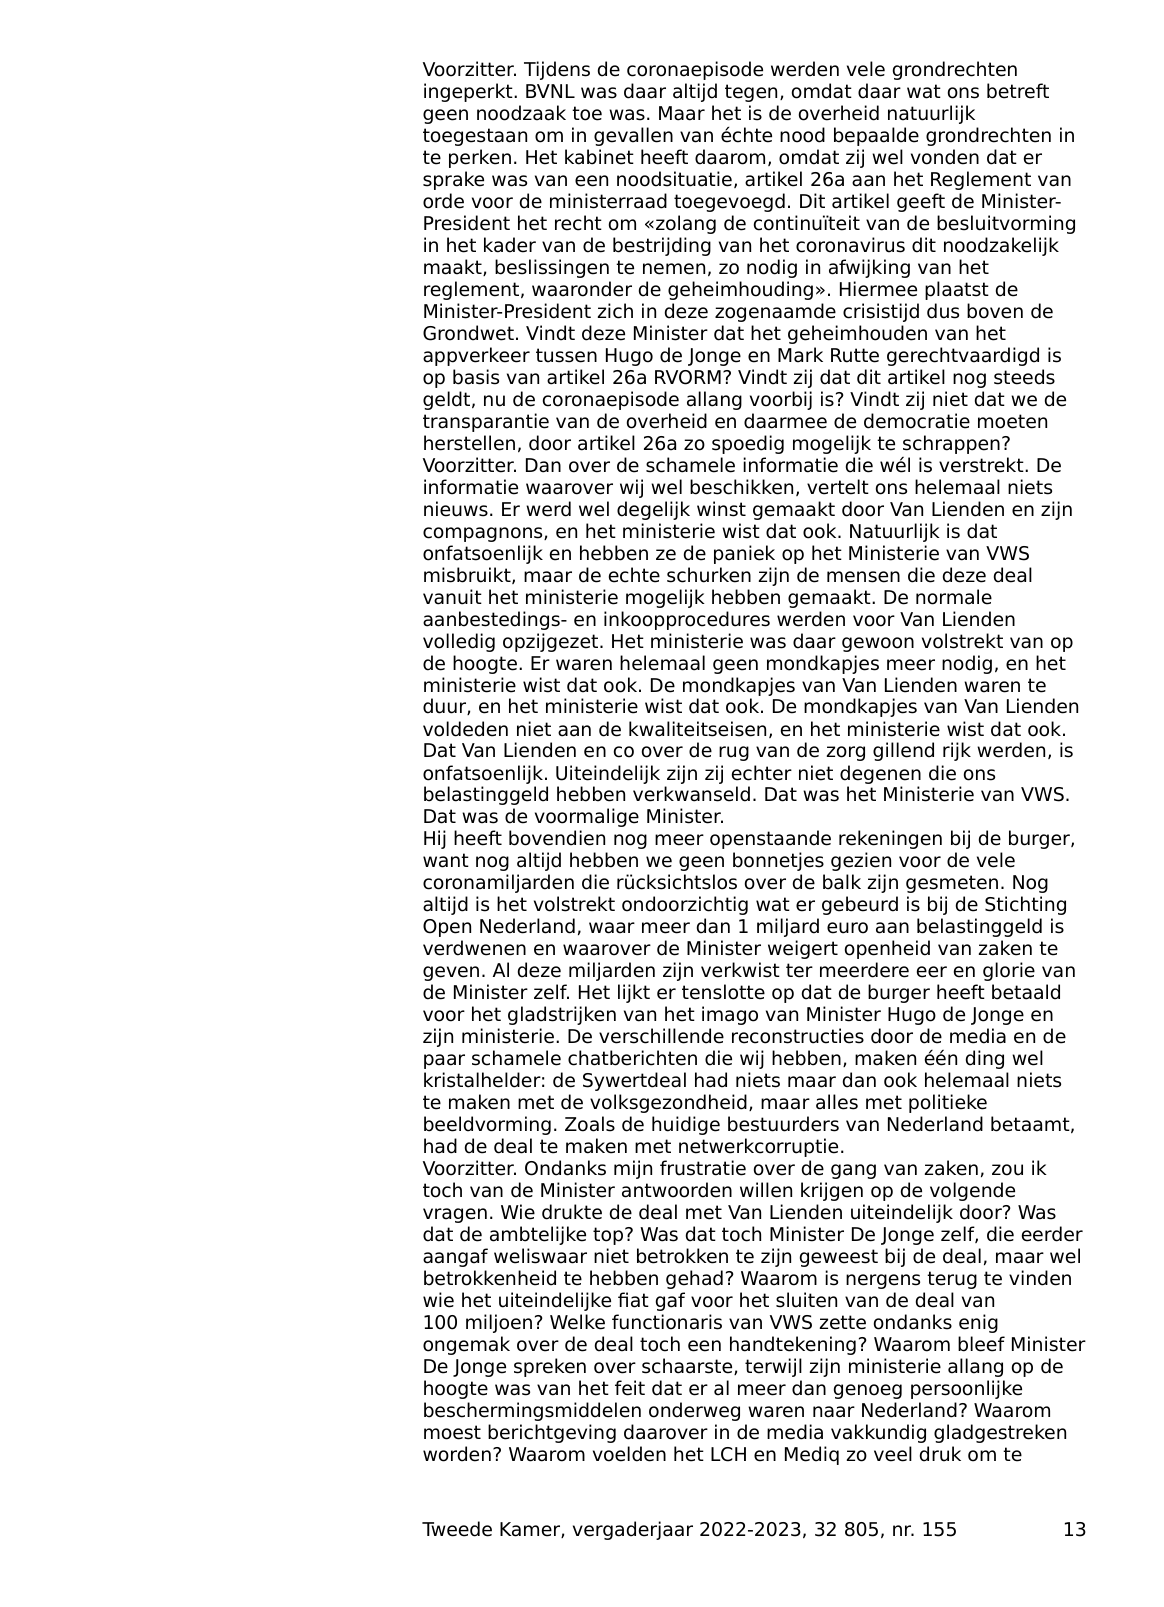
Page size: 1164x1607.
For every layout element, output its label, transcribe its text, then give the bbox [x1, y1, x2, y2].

text Voorzitter. Ondanks mijn frustratie over de gang van zaken, zou ik toch van de Minister antwoorden willen krijgen op de volgende vragen. Wie drukte de deal met Van Lienden uiteindelijk door? Was dat de ambtelijke top? Was dat toch Minister De Jonge zelf, die eerder aangaf weliswaar niet betrokken te zijn geweest bij de deal, maar wel betrokkenheid te hebben gehad? Waarom is nergens terug te vinden wie het uiteindelijke fiat gaf voor het sluiten van de deal van 100 miljoen? Welke functionaris van VWS zette ondanks enig ongemak over de deal toch een handtekening? Waarom bleef Minister De Jonge spreken over schaarste, terwijl zijn ministerie allang op de hoogte was van het feit dat er al meer dan genoeg persoonlijke beschermingsmiddelen onderweg waren naar Nederland? Waarom moest berichtgeving daarover in de media vakkundig gladgestreken worden? Waarom voelden het LCH en Mediq zo veel druk om te [422, 1158, 1087, 1466]
text Voorzitter. Tijdens de coronaepisode werden vele grondrechten ingeperkt. BVNL was daar altijd tegen, omdat daar wat ons betreft geen noodzaak toe was. Maar het is de overheid natuurlijk toegestaan om in gevallen van échte nood bepaalde grondrechten in te perken. Het kabinet heeft daarom, omdat zij wel vonden dat er sprake was van een noodsituatie, artikel 26a aan het Reglement van orde voor de ministerraad toegevoegd. Dit artikel geeft de Minister-President het recht om «zolang de continuïteit van de besluitvorming in het kader van de bestrijding van het coronavirus dit noodzakelijk maakt, beslissingen te nemen, zo nodig in afwijking van het reglement, waaronder de geheimhouding». Hiermee plaatst de Minister-President zich in deze zogenaamde crisistijd dus boven de Grondwet. Vindt deze Minister dat het geheimhouden van het appverkeer tussen Hugo de Jonge en Mark Rutte gerechtvaardigd is op basis van artikel 26a RVORM? Vindt zij dat dit artikel nog steeds geldt, nu de coronaepisode allang voorbij is? Vindt zij niet dat we de transparantie van de overheid en daarmee de democratie moeten herstellen, door artikel 26a zo spoedig mogelijk te schrappen? [422, 59, 1087, 455]
text Voorzitter. Dan over de schamele informatie die wél is verstrekt. De informatie waarover wij wel beschikken, vertelt ons helemaal niets nieuws. Er werd wel degelijk winst gemaakt door Van Lienden en zijn compagnons, en het ministerie wist dat ook. Natuurlijk is dat onfatsoenlijk en hebben ze de paniek op het Ministerie van VWS misbruikt, maar de echte schurken zijn de mensen die deze deal vanuit het ministerie mogelijk hebben gemaakt. De normale aanbestedings- en inkoopprocedures werden voor Van Lienden volledig opzijgezet. Het ministerie was daar gewoon volstrekt van op de hoogte. Er waren helemaal geen mondkapjes meer nodig, en het ministerie wist dat ook. De mondkapjes van Van Lienden waren te duur, en het ministerie wist dat ook. De mondkapjes van Van Lienden voldeden niet aan de kwaliteitseisen, en het ministerie wist dat ook. Dat Van Lienden en co over de rug van de zorg gillend rijk werden, is onfatsoenlijk. Uiteindelijk zijn zij echter niet degenen die ons belastinggeld hebben verkwanseld. Dat was het Ministerie van VWS. Dat was de voormalige Minister. [422, 455, 1087, 828]
text Hij heeft bovendien nog meer openstaande rekeningen bij de burger, want nog altijd hebben we geen bonnetjes gezien voor de vele coronamiljarden die rücksichtslos over de balk zijn gesmeten. Nog altijd is het volstrekt ondoorzichtig wat er gebeurd is bij de Stichting Open Nederland, waar meer dan 1 miljard euro aan belastinggeld is verdwenen en waarover de Minister weigert openheid van zaken te geven. Al deze miljarden zijn verkwist ter meerdere eer en glorie van de Minister zelf. Het lijkt er tenslotte op dat de burger heeft betaald voor het gladstrijken van het imago van Minister Hugo de Jonge en zijn ministerie. De verschillende reconstructies door de media en de paar schamele chatberichten die wij hebben, maken één ding wel kristalhelder: de Sywertdeal had niets maar dan ook helemaal niets te maken met de volksgezondheid, maar alles met politieke beeldvorming. Zoals de huidige bestuurders van Nederland betaamt, had de deal te maken met netwerkcorruptie. [422, 828, 1087, 1158]
